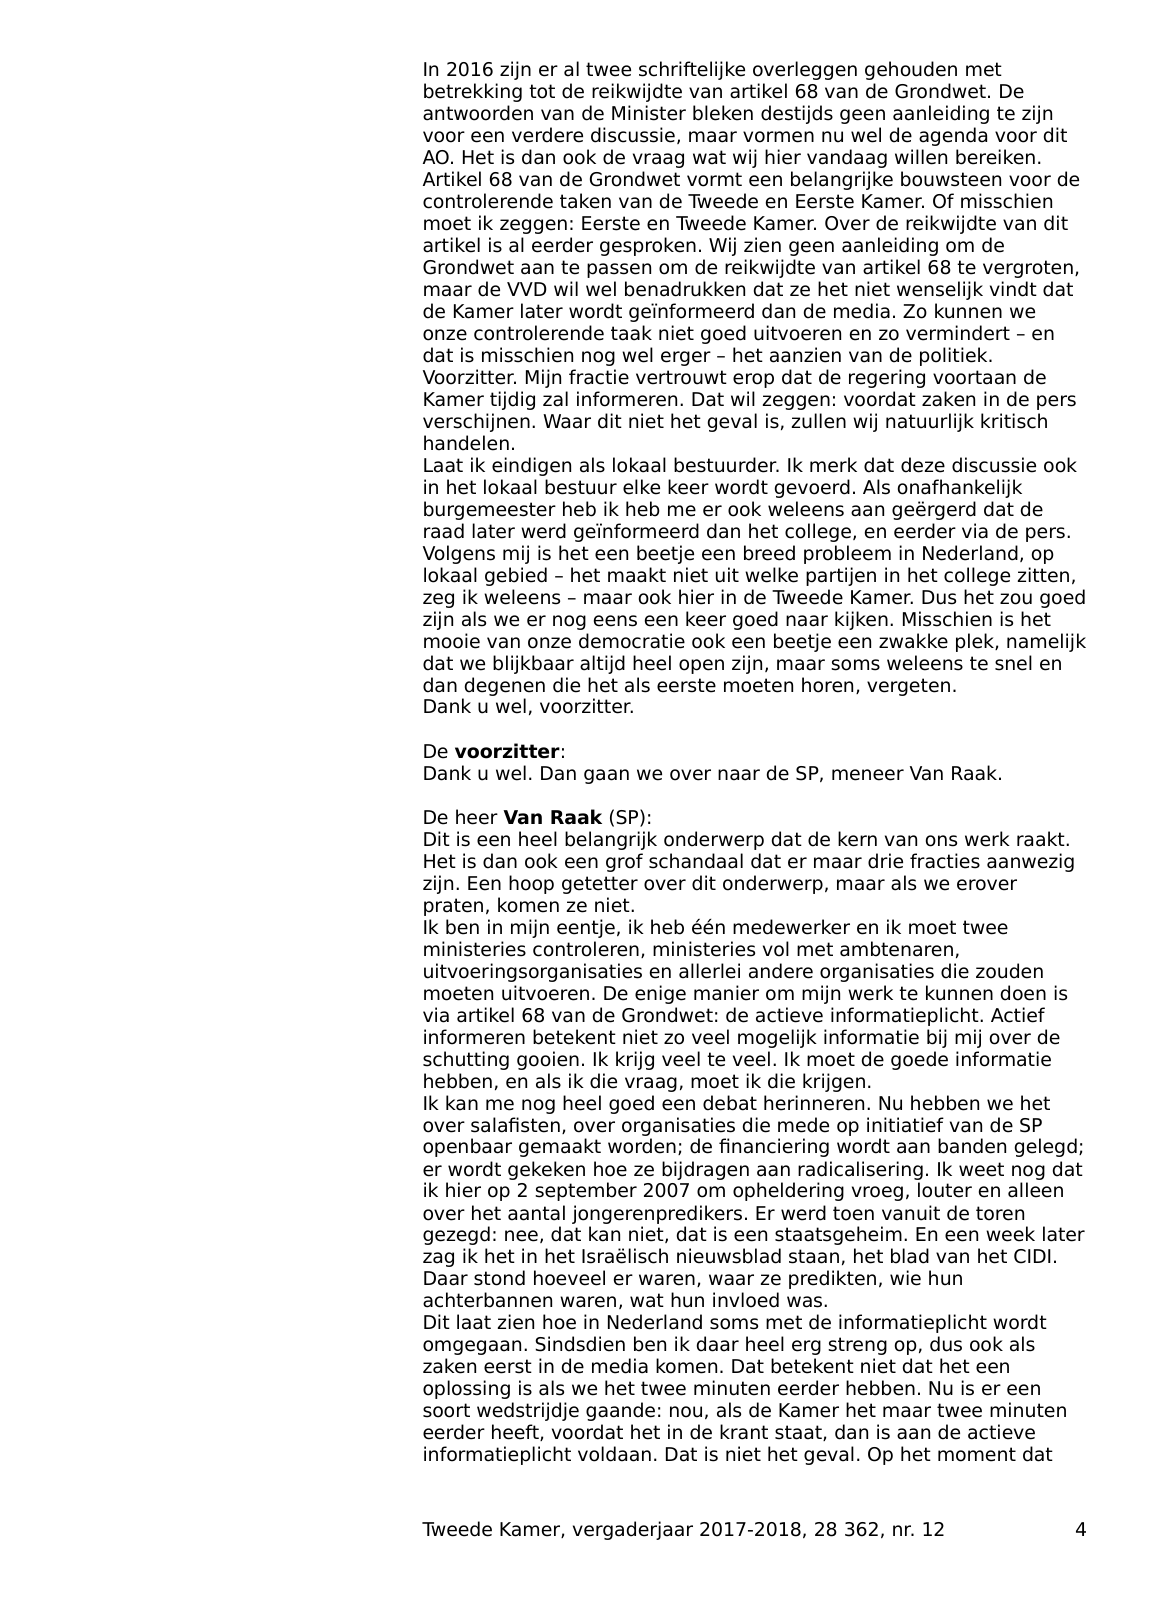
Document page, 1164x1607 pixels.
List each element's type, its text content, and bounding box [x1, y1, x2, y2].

text Dit is een heel belangrijk onderwerp dat de kern van ons werk raakt. Het is dan ook een grof schandaal dat er maar drie fracties aanwezig zijn. Een hoop getetter over dit onderwerp, maar als we erover praten, komen ze niet. [422, 829, 1087, 917]
text De heer Van Raak (SP): [422, 807, 1087, 829]
text Dank u wel, voorzitter. [422, 696, 1087, 718]
text De voorzitter: [422, 741, 1087, 763]
text In 2016 zijn er al twee schriftelijke overleggen gehouden met betrekking tot de reikwijdte van artikel 68 van de Grondwet. De antwoorden van de Minister bleken destijds geen aanleiding te zijn voor een verdere discussie, maar vormen nu wel de agenda voor dit AO. Het is dan ook de vraag wat wij hier vandaag willen bereiken. Artikel 68 van de Grondwet vormt een belangrijke bouwsteen voor de controlerende taken van de Tweede en Eerste Kamer. Of misschien moet ik zeggen: Eerste en Tweede Kamer. Over de reikwijdte van dit artikel is al eerder gesproken. Wij zien geen aanleiding om de Grondwet aan te passen om de reikwijdte van artikel 68 te vergroten, maar de VVD wil wel benadrukken dat ze het niet wenselijk vindt dat de Kamer later wordt geïnformeerd dan de media. Zo kunnen we onze controlerende taak niet goed uitvoeren en zo vermindert – en dat is misschien nog wel erger – het aanzien van de politiek. [422, 59, 1087, 367]
text Dank u wel. Dan gaan we over naar de SP, meneer Van Raak. [422, 763, 1087, 784]
text Dit laat zien hoe in Nederland soms met de informatieplicht wordt omgegaan. Sindsdien ben ik daar heel erg streng op, dus ook als zaken eerst in de media komen. Dat betekent niet dat het een oplossing is als we het twee minuten eerder hebben. Nu is er een soort wedstrijdje gaande: nou, als de Kamer het maar twee minuten eerder heeft, voordat het in de krant staat, dan is aan de actieve informatieplicht voldaan. Dat is niet het geval. Op het moment dat [422, 1312, 1087, 1466]
text Ik ben in mijn eentje, ik heb één medewerker en ik moet twee ministeries controleren, ministeries vol met ambtenaren, uitvoeringsorganisaties en allerlei andere organisaties die zouden moeten uitvoeren. De enige manier om mijn werk te kunnen doen is via artikel 68 van de Grondwet: de actieve informatieplicht. Actief informeren betekent niet zo veel mogelijk informatie bij mij over de schutting gooien. Ik krijg veel te veel. Ik moet de goede informatie hebben, en als ik die vraag, moet ik die krijgen. [422, 917, 1087, 1092]
text Ik kan me nog heel goed een debat herinneren. Nu hebben we het over salafisten, over organisaties die mede op initiatief van de SP openbaar gemaakt worden; de financiering wordt aan banden gelegd; er wordt gekeken hoe ze bijdragen aan radicalisering. Ik weet nog dat ik hier op 2 september 2007 om opheldering vroeg, louter en alleen over het aantal jongerenpredikers. Er werd toen vanuit de toren gezegd: nee, dat kan niet, dat is een staatsgeheim. En een week later zag ik het in het Israëlisch nieuwsblad staan, het blad van het CIDI. Daar stond hoeveel er waren, waar ze predikten, wie hun achterbannen waren, wat hun invloed was. [422, 1092, 1087, 1312]
text Voorzitter. Mijn fractie vertrouwt erop dat de regering voortaan de Kamer tijdig zal informeren. Dat wil zeggen: voordat zaken in de pers verschijnen. Waar dit niet het geval is, zullen wij natuurlijk kritisch handelen. [422, 367, 1087, 455]
text Laat ik eindigen als lokaal bestuurder. Ik merk dat deze discussie ook in het lokaal bestuur elke keer wordt gevoerd. Als onafhankelijk burgemeester heb ik heb me er ook weleens aan geërgerd dat de raad later werd geïnformeerd dan het college, en eerder via de pers. Volgens mij is het een beetje een breed probleem in Nederland, op lokaal gebied – het maakt niet uit welke partijen in het college zitten, zeg ik weleens – maar ook hier in de Tweede Kamer. Dus het zou goed zijn als we er nog eens een keer goed naar kijken. Misschien is het mooie van onze democratie ook een beetje een zwakke plek, namelijk dat we blijkbaar altijd heel open zijn, maar soms weleens te snel en dan degenen die het als eerste moeten horen, vergeten. [422, 455, 1087, 696]
